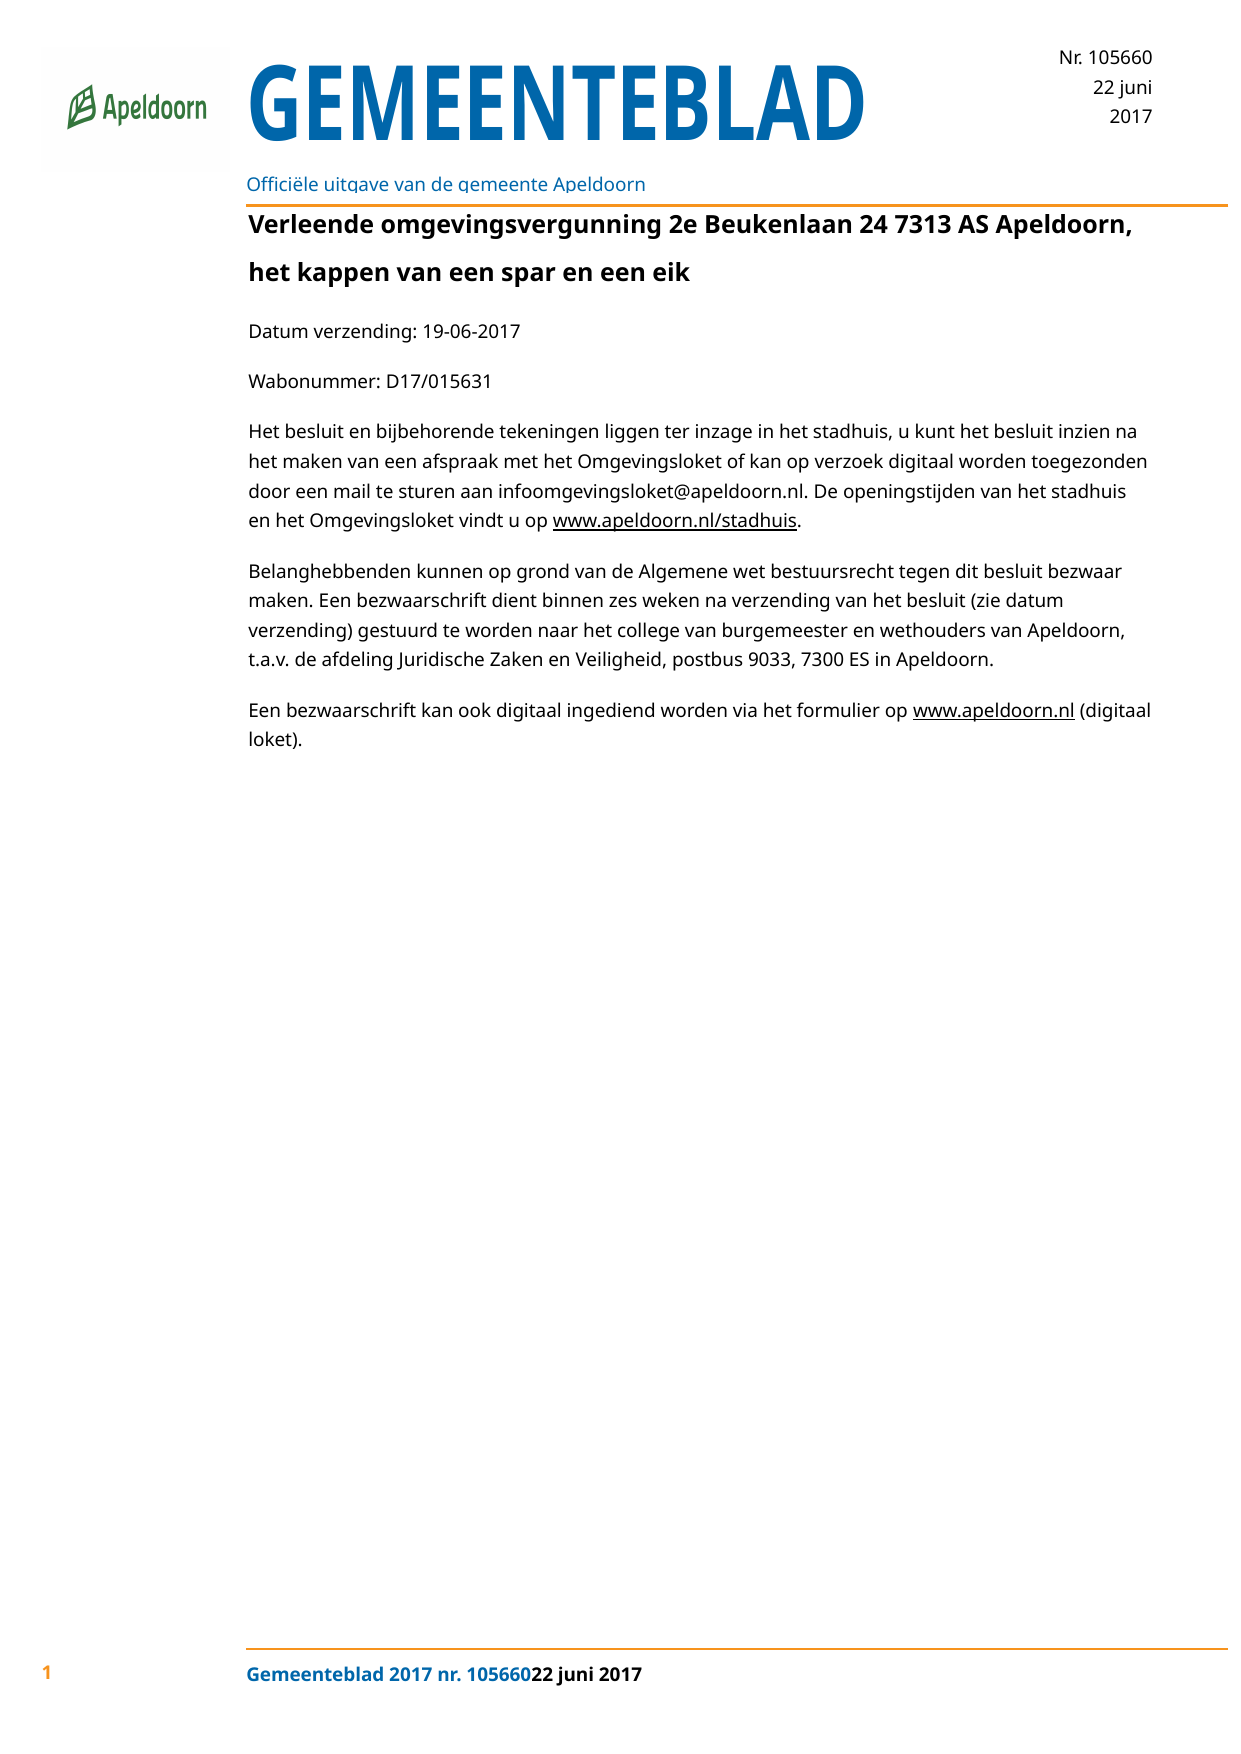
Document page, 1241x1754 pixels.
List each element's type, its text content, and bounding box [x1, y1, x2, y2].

text Een bezwaarschrift kan ook digitaal ingediend worden via het formulier op www.apeldoorn.nl (digitaal loket). [248, 697, 1152, 752]
text Datum verzending: 19-06-2017 [248, 318, 1152, 344]
picture [41, 47, 231, 172]
text Verleende omgevingsvergunning 2e Beukenlaan 24 7313 AS Apeldoorn, het kappen van een spar en een eik [248, 207, 1152, 288]
text Wabonummer: D17/015631 [248, 368, 1152, 394]
text Belanghebbenden kunnen op grond van de Algemene wet bestuursrecht tegen dit besluit bezwaar maken. Een bezwaarschrift dient binnen zes weken na verzending van het besluit (zie datum verzending) gestuurd te worden naar het college van burgemeester en wethouders van Apeldoorn, t.a.v. de afdeling Juridische Zaken en Veiligheid, postbus 9033, 7300 ES in Apeldoorn. [248, 558, 1152, 672]
text Het besluit en bijbehorende tekeningen liggen ter inzage in het stadhuis, u kunt het besluit inzien na het maken van een afspraak met het Omgevingsloket of kan op verzoek digitaal worden toegezonden door een mail te sturen aan infoomgevingsloket@apeldoorn.nl. De openingstijden van het stadhuis en het Omgevingsloket vindt u op www.apeldoorn.nl/stadhuis. [248, 419, 1152, 533]
